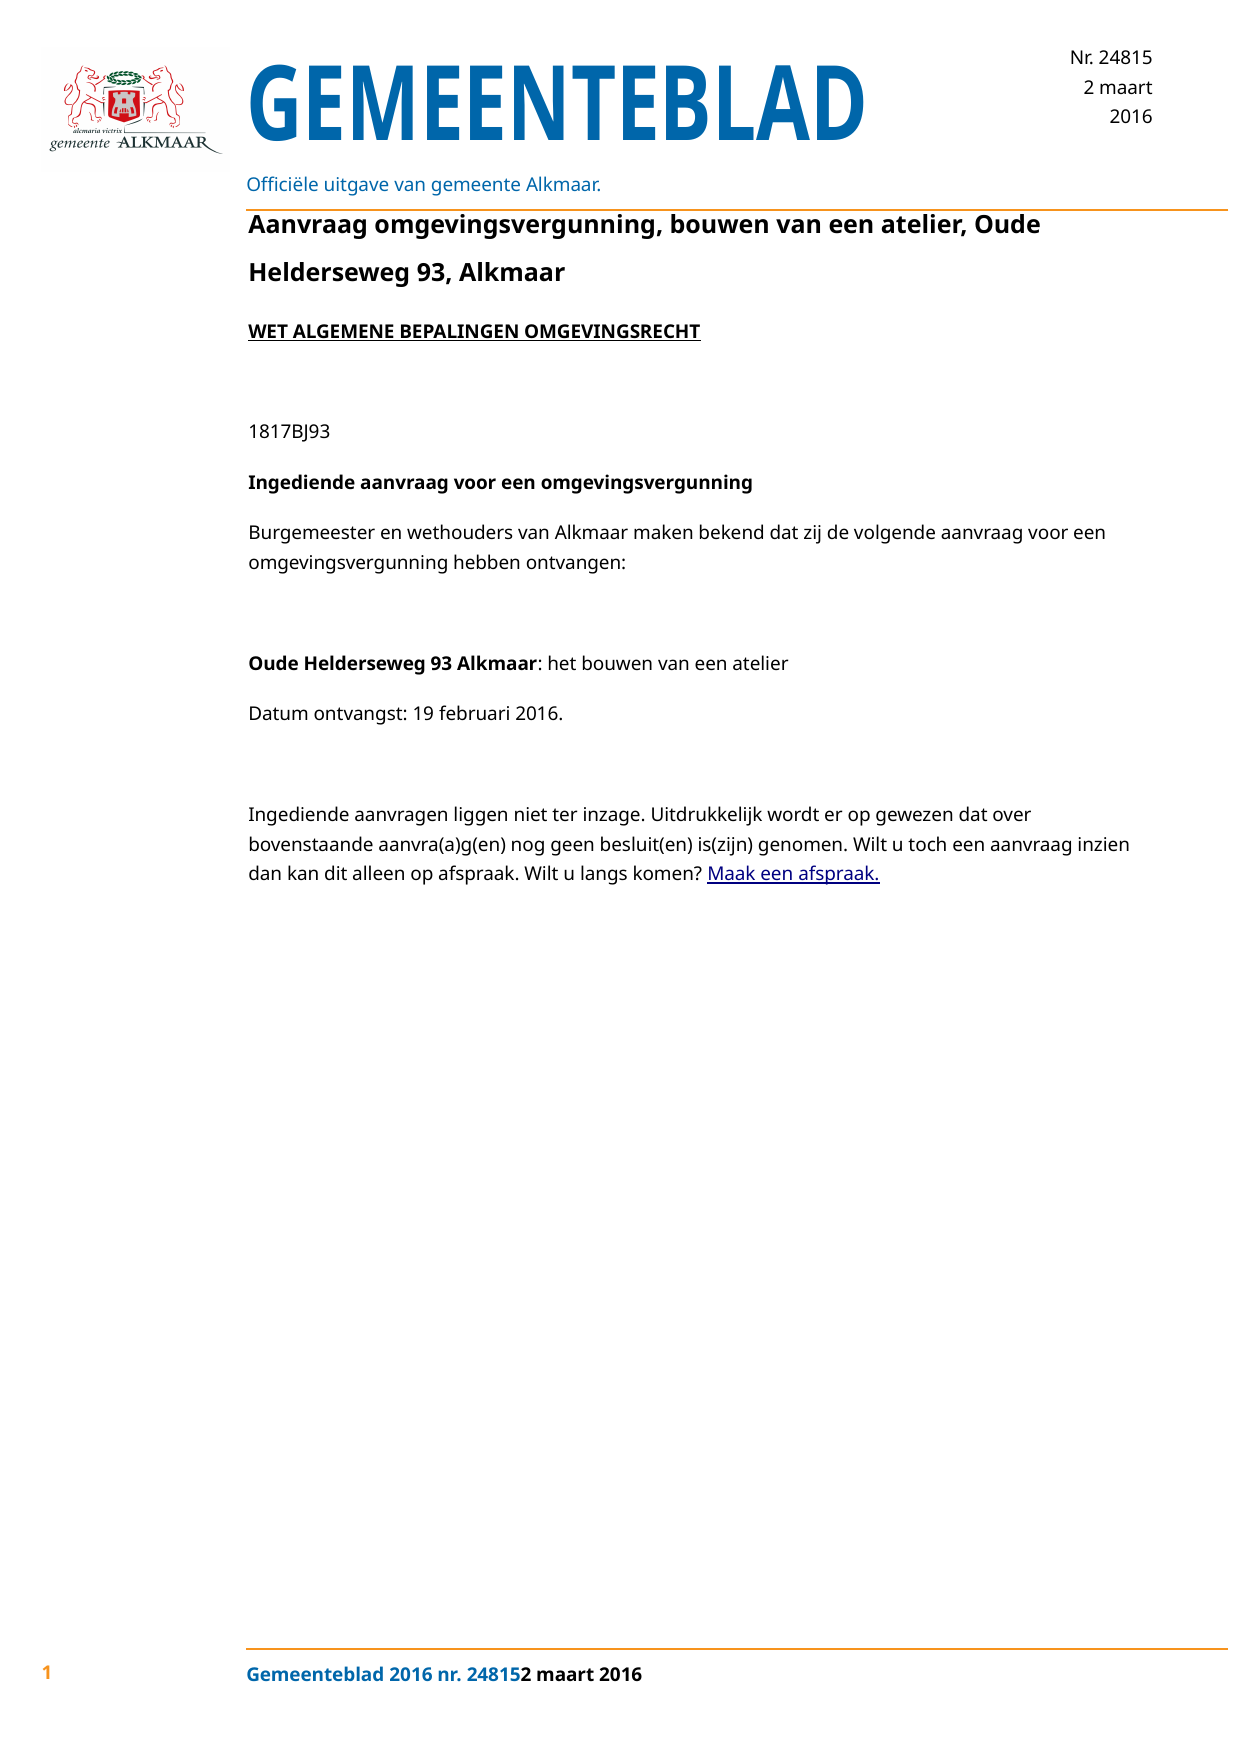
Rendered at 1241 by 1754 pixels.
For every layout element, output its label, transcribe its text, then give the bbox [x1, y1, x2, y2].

text Datum ontvangst: 19 februari 2016. [248, 700, 1152, 726]
text Aanvraag omgevingsvergunning, bouwen van een atelier, Oude Helderseweg 93, Alkmaar [248, 211, 1152, 288]
text Ingediende aanvraag voor een omgevingsvergunning [248, 469, 1152, 495]
text WET ALGEMENE BEPALINGEN OMGEVINGSRECHT [248, 318, 1152, 344]
text Oude Helderseweg 93 Alkmaar: het bouwen van een atelier [248, 650, 1152, 676]
text 1817BJ93 [248, 419, 1152, 444]
picture [41, 47, 231, 172]
text Ingediende aanvragen liggen niet ter inzage. Uitdrukkelijk wordt er op gewezen dat over bovenstaande aanvra(a)g(en) nog geen besluit(en) is(zijn) genomen. Wilt u toch een aanvraag inzien dan kan dit alleen op afspraak. Wilt u langs komen? Maak een afspraak. [248, 801, 1152, 886]
text Burgemeester en wethouders van Alkmaar maken bekend dat zij de volgende aanvraag voor een omgevingsvergunning hebben ontvangen: [248, 519, 1152, 575]
